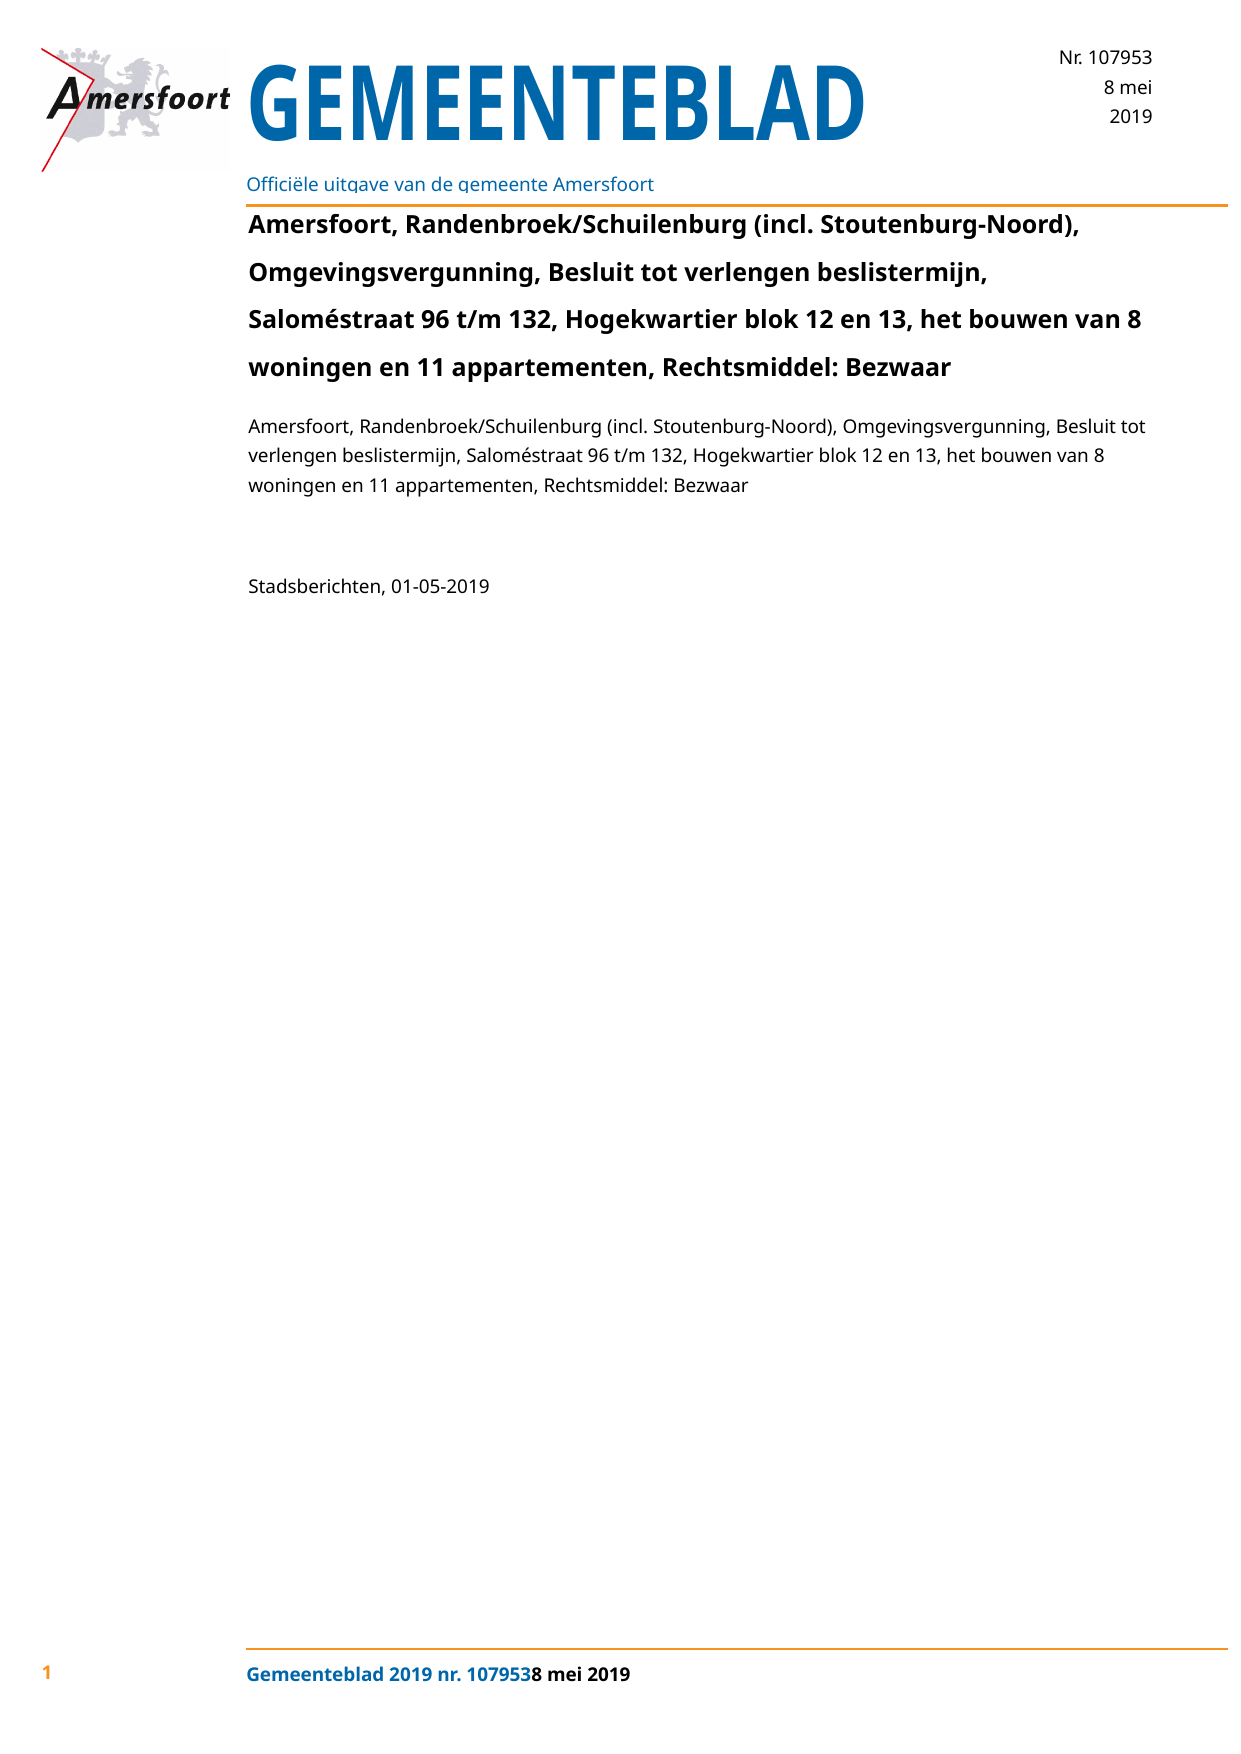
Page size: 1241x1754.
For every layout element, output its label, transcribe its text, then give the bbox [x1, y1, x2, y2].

text Stadsberichten, 01-05-2019 [248, 573, 1152, 599]
text Amersfoort, Randenbroek/Schuilenburg (incl. Stoutenburg-Noord), Omgevingsvergunning, Besluit tot verlengen beslistermijn, Saloméstraat 96 t/m 132, Hogekwartier blok 12 en 13, het bouwen van 8 woningen en 11 appartementen, Rechtsmiddel: Bezwaar [248, 413, 1152, 498]
text Amersfoort, Randenbroek/Schuilenburg (incl. Stoutenburg-Noord), Omgevingsvergunning, Besluit tot verlengen beslistermijn, Saloméstraat 96 t/m 132, Hogekwartier blok 12 en 13, het bouwen van 8 woningen en 11 appartementen, Rechtsmiddel: Bezwaar [248, 207, 1152, 384]
picture [41, 47, 231, 172]
